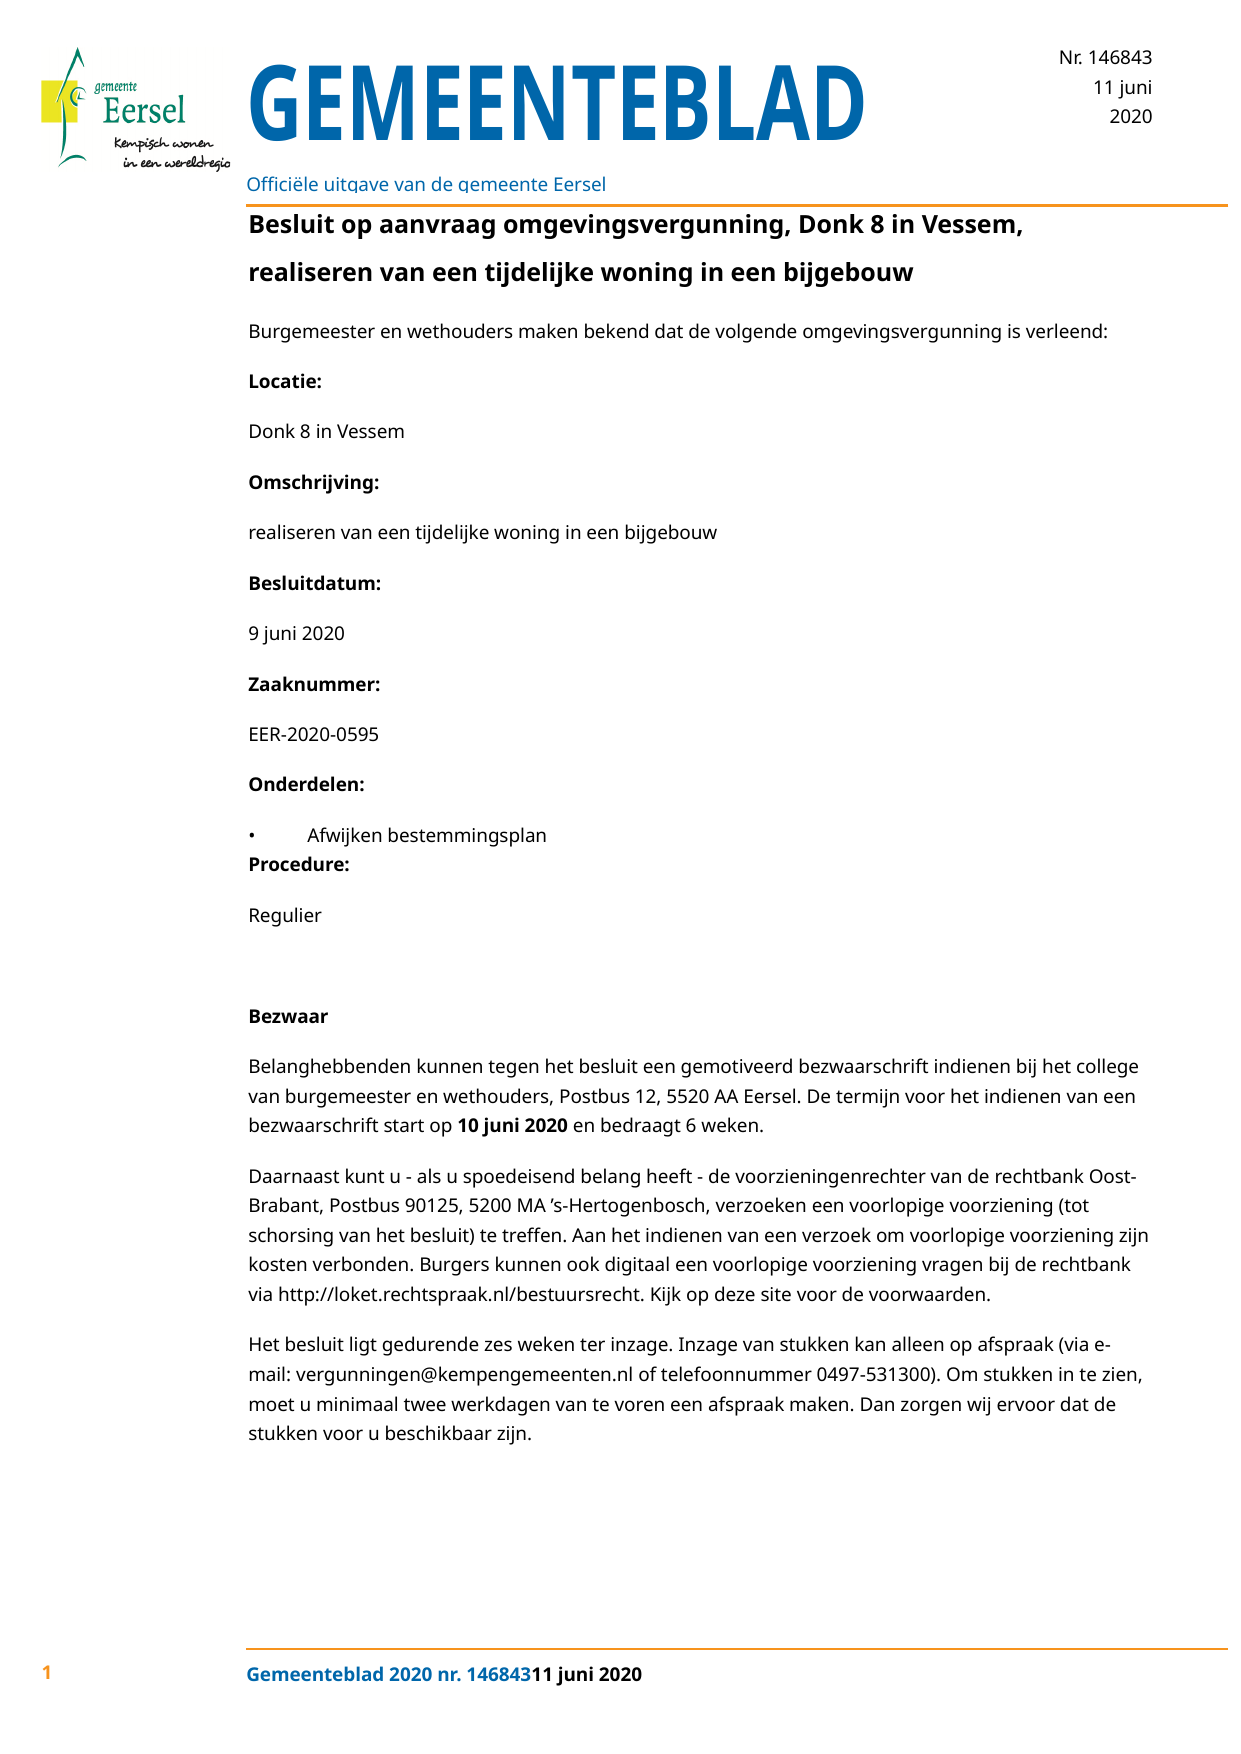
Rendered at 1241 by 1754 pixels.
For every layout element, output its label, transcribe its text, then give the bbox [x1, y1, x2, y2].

text realiseren van een tijdelijke woning in een bijgebouw [248, 519, 1152, 545]
list Afwijken bestemmingsplan [248, 822, 1152, 848]
text Het besluit ligt gedurende zes weken ter inzage. Inzage van stukken kan alleen op afspraak (via e-mail: vergunningen@kempengemeenten.nl of telefoonnummer 0497-531300). Om stukken in te zien, moet u minimaal twee werkdagen van te voren een afspraak maken. Dan zorgen wij ervoor dat de stukken voor u beschikbaar zijn. [248, 1332, 1152, 1446]
text Procedure: [248, 852, 1152, 877]
text Besluit op aanvraag omgevingsvergunning, Donk 8 in Vessem, realiseren van een tijdelijke woning in een bijgebouw [248, 207, 1152, 288]
text Zaaknummer: [248, 671, 1152, 697]
text Onderdelen: [248, 772, 1152, 797]
text Regulier [248, 902, 1152, 928]
picture [41, 47, 231, 172]
text Besluitdatum: [248, 570, 1152, 596]
text Bezwaar [248, 1003, 1152, 1029]
text Belanghebbenden kunnen tegen het besluit een gemotiveerd bezwaarschrift indienen bij het college van burgemeester en wethouders, Postbus 12, 5520 AA Eersel. De termijn voor het indienen van een bezwaarschrift start op 10 juni 2020 en bedraagt 6 weken. [248, 1053, 1152, 1138]
text Daarnaast kunt u - als u spoedeisend belang heeft - de voorzieningenrechter van de rechtbank Oost-Brabant, Postbus 90125, 5200 MA ’s-Hertogenbosch, verzoeken een voorlopige voorziening (tot schorsing van het besluit) te treffen. Aan het indienen van een verzoek om voorlopige voorziening zijn kosten verbonden. Burgers kunnen ook digitaal een voorlopige voorziening vragen bij de rechtbank via http://loket.rechtspraak.nl/bestuursrecht. Kijk op deze site voor de voorwaarden. [248, 1163, 1152, 1307]
text EER-2020-0595 [248, 721, 1152, 747]
text Donk 8 in Vessem [248, 419, 1152, 444]
text Omschrijving: [248, 469, 1152, 495]
text Burgemeester en wethouders maken bekend dat de volgende omgevingsvergunning is verleend: [248, 318, 1152, 344]
text Locatie: [248, 368, 1152, 394]
text 9 juni 2020 [248, 620, 1152, 646]
